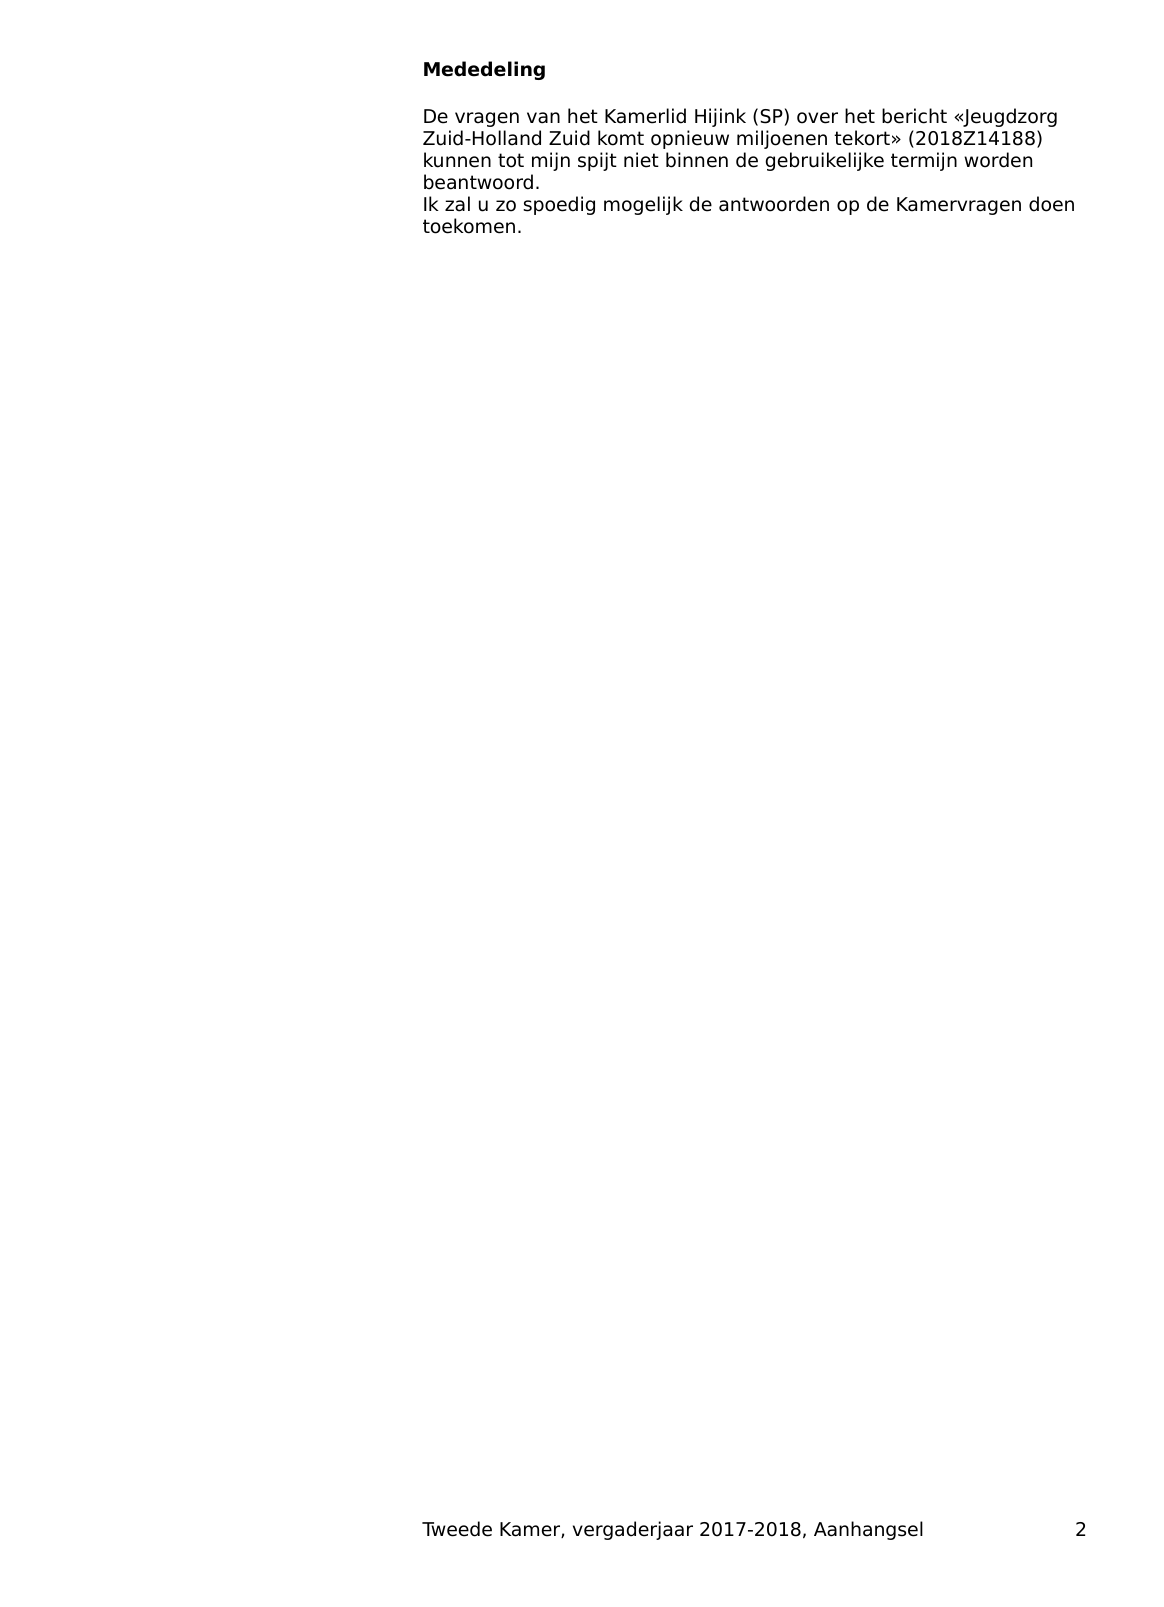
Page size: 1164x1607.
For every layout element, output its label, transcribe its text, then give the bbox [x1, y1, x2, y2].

text Ik zal u zo spoedig mogelijk de antwoorden op de Kamervragen doen toekomen. [422, 194, 1087, 238]
text De vragen van het Kamerlid Hijink (SP) over het bericht «Jeugdzorg Zuid-Holland Zuid komt opnieuw miljoenen tekort» (2018Z14188) kunnen tot mijn spijt niet binnen de gebruikelijke termijn worden beantwoord. [422, 106, 1087, 194]
subtitle Mededeling [422, 59, 1087, 81]
